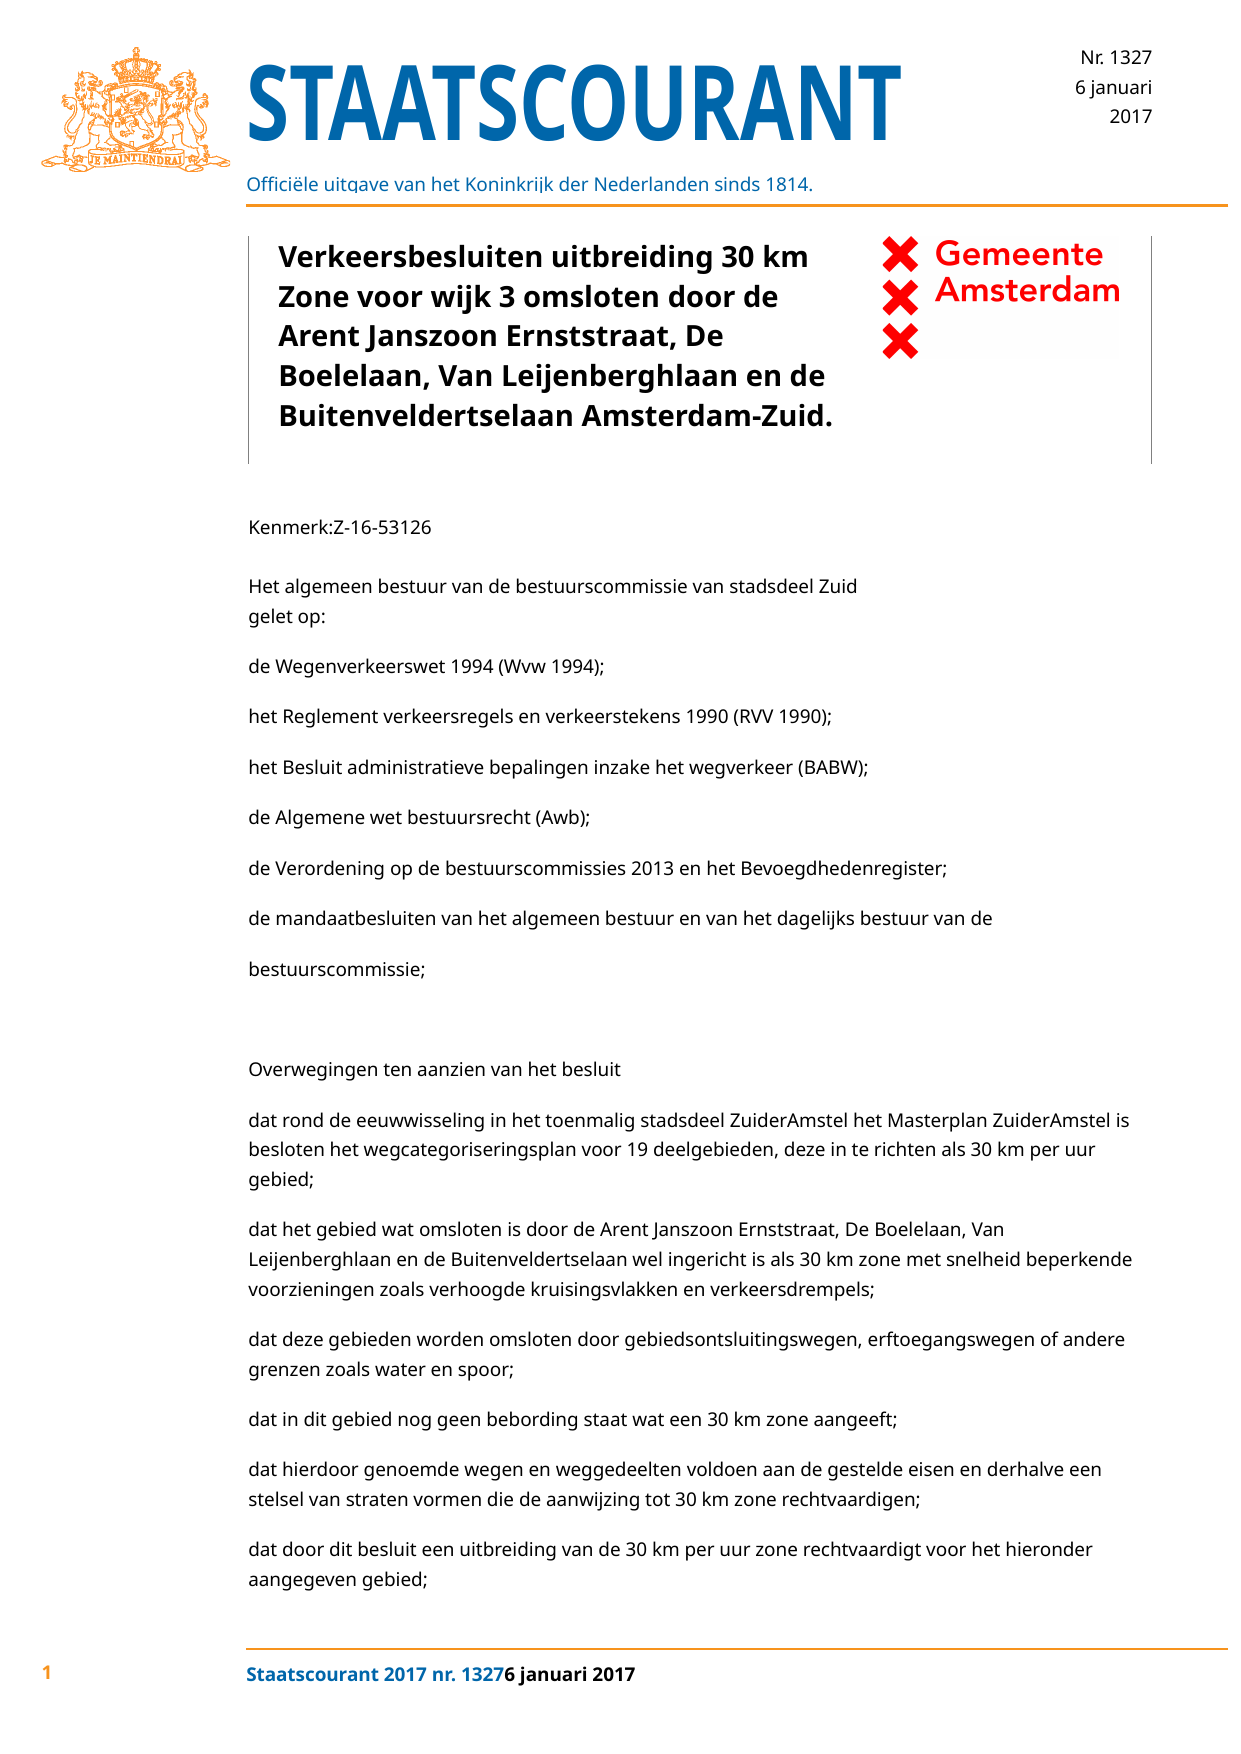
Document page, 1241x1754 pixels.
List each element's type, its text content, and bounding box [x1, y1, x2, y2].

text Kenmerk:Z-16-53126 [248, 514, 1152, 540]
text Overwegingen ten aanzien van het besluit [248, 1057, 1152, 1082]
text dat deze gebieden worden omsloten door gebiedsontsluitingswegen, erftoegangswegen of andere grenzen zoals water en spoor; [248, 1326, 1152, 1381]
text bestuurscommissie; [248, 956, 1152, 981]
text gelet op: [248, 603, 1152, 628]
text het Reglement verkeersregels en verkeerstekens 1990 (RVV 1990); [248, 704, 1152, 729]
text dat hierdoor genoemde wegen en weggedeelten voldoen aan de gestelde eisen en derhalve een stelsel van straten vormen die de aanwijzing tot 30 km zone rechtvaardigen; [248, 1457, 1152, 1512]
text de Wegenverkeerswet 1994 (Wvw 1994); [248, 653, 1152, 679]
table_header Verkeersbesluiten uitbreiding 30 km Zone voor wijk 3 omsloten door de Arent Janszoon Ernststraat, De Boelelaan, Van Leijenberghlaan en de Buitenveldertselaan Amsterdam-Zuid. [249, 236, 850, 464]
text de mandaatbesluiten van het algemeen bestuur en van het dagelijks bestuur van de [248, 905, 1152, 931]
text dat door dit besluit een uitbreiding van de 30 km per uur zone rechtvaardigt voor het hieronder aangegeven gebied; [248, 1537, 1152, 1592]
table_header [850, 236, 1151, 464]
text de Verordening op de bestuurscommissies 2013 en het Bevoegdhedenregister; [248, 855, 1152, 881]
text Het algemeen bestuur van de bestuurscommissie van stadsdeel Zuid [248, 573, 1152, 599]
text het Besluit administratieve bepalingen inzake het wegverkeer (BABW); [248, 754, 1152, 780]
text dat het gebied wat omsloten is door de Arent Janszoon Ernststraat, De Boelelaan, Van Leijenberghlaan en de Buitenveldertselaan wel ingericht is als 30 km zone met snelheid beperkende voorzieningen zoals verhoogde kruisingsvlakken en verkeersdrempels; [248, 1217, 1152, 1301]
picture [41, 47, 231, 172]
text de Algemene wet bestuursrecht (Awb); [248, 804, 1152, 830]
text dat in dit gebied nog geen bebording staat wat een 30 km zone aangeeft; [248, 1406, 1152, 1432]
text dat rond de eeuwwisseling in het toenmalig stadsdeel ZuiderAmstel het Masterplan ZuiderAmstel is besloten het wegcategoriseringsplan voor 19 deelgebieden, deze in te richten als 30 km per uur gebied; [248, 1107, 1152, 1192]
picture [882, 236, 1119, 359]
